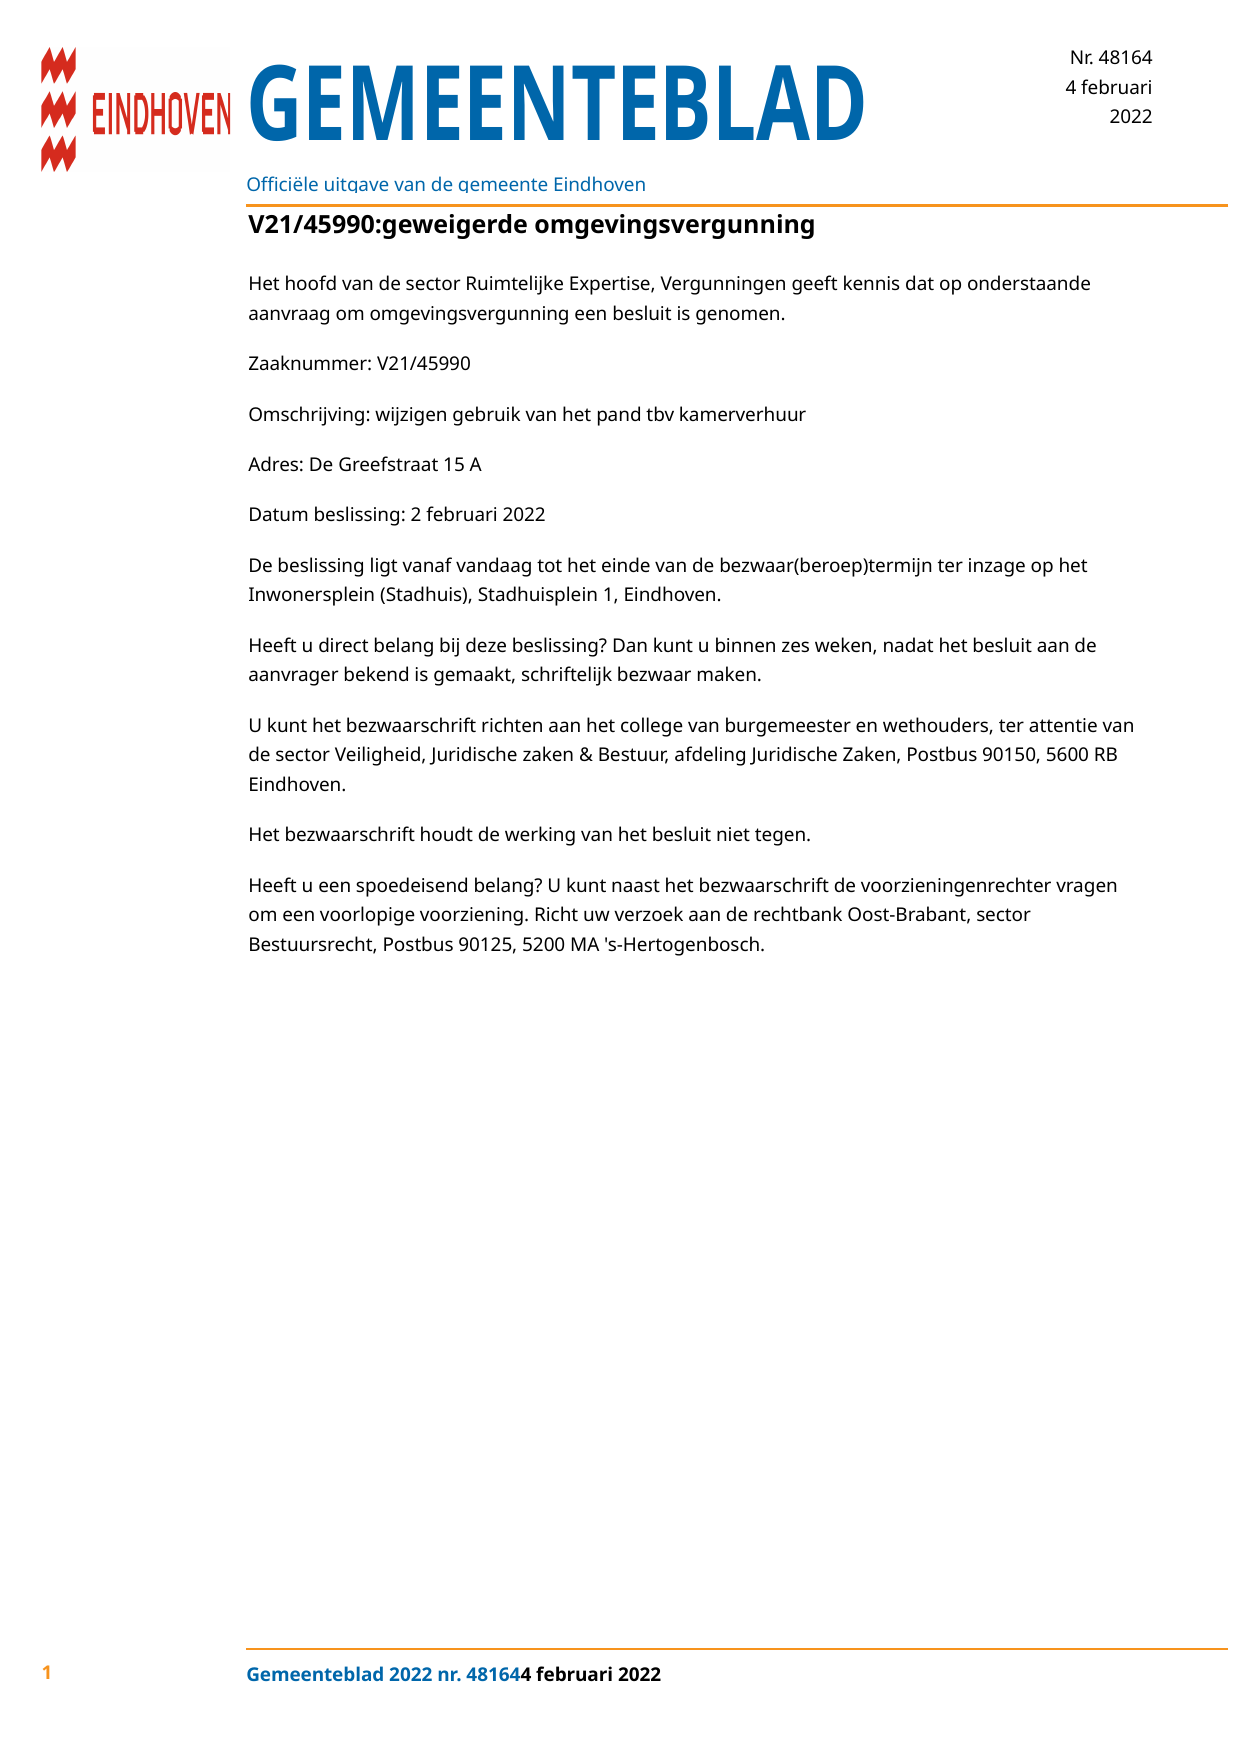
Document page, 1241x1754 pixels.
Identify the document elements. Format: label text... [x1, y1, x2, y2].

text Het hoofd van de sector Ruimtelijke Expertise, Vergunningen geeft kennis dat op onderstaande aanvraag om omgevingsvergunning een besluit is genomen. [248, 270, 1152, 326]
text Zaaknummer: V21/45990 [248, 350, 1152, 376]
picture [41, 47, 231, 172]
text Adres: De Greefstraat 15 A [248, 451, 1152, 477]
text Datum beslissing: 2 februari 2022 [248, 502, 1152, 527]
text Heeft u direct belang bij deze beslissing? Dan kunt u binnen zes weken, nadat het besluit aan de aanvrager bekend is gemaakt, schriftelijk bezwaar maken. [248, 632, 1152, 687]
text U kunt het bezwaarschrift richten aan het college van burgemeester en wethouders, ter attentie van de sector Veiligheid, Juridische zaken & Bestuur, afdeling Juridische Zaken, Postbus 90150, 5600 RB Eindhoven. [248, 712, 1152, 797]
text Heeft u een spoedeisend belang? U kunt naast het bezwaarschrift de voorzieningenrechter vragen om een voorlopige voorziening. Richt uw verzoek aan de rechtbank Oost-Brabant, sector Bestuursrecht, Postbus 90125, 5200 MA 's-Hertogenbosch. [248, 872, 1152, 957]
text Het bezwaarschrift houdt de werking van het besluit niet tegen. [248, 822, 1152, 847]
text V21/45990:geweigerde omgevingsvergunning [248, 207, 1152, 241]
text Omschrijving: wijzigen gebruik van het pand tbv kamerverhuur [248, 401, 1152, 426]
text De beslissing ligt vanaf vandaag tot het einde van de bezwaar(beroep)termijn ter inzage op het Inwonersplein (Stadhuis), Stadhuisplein 1, Eindhoven. [248, 552, 1152, 607]
